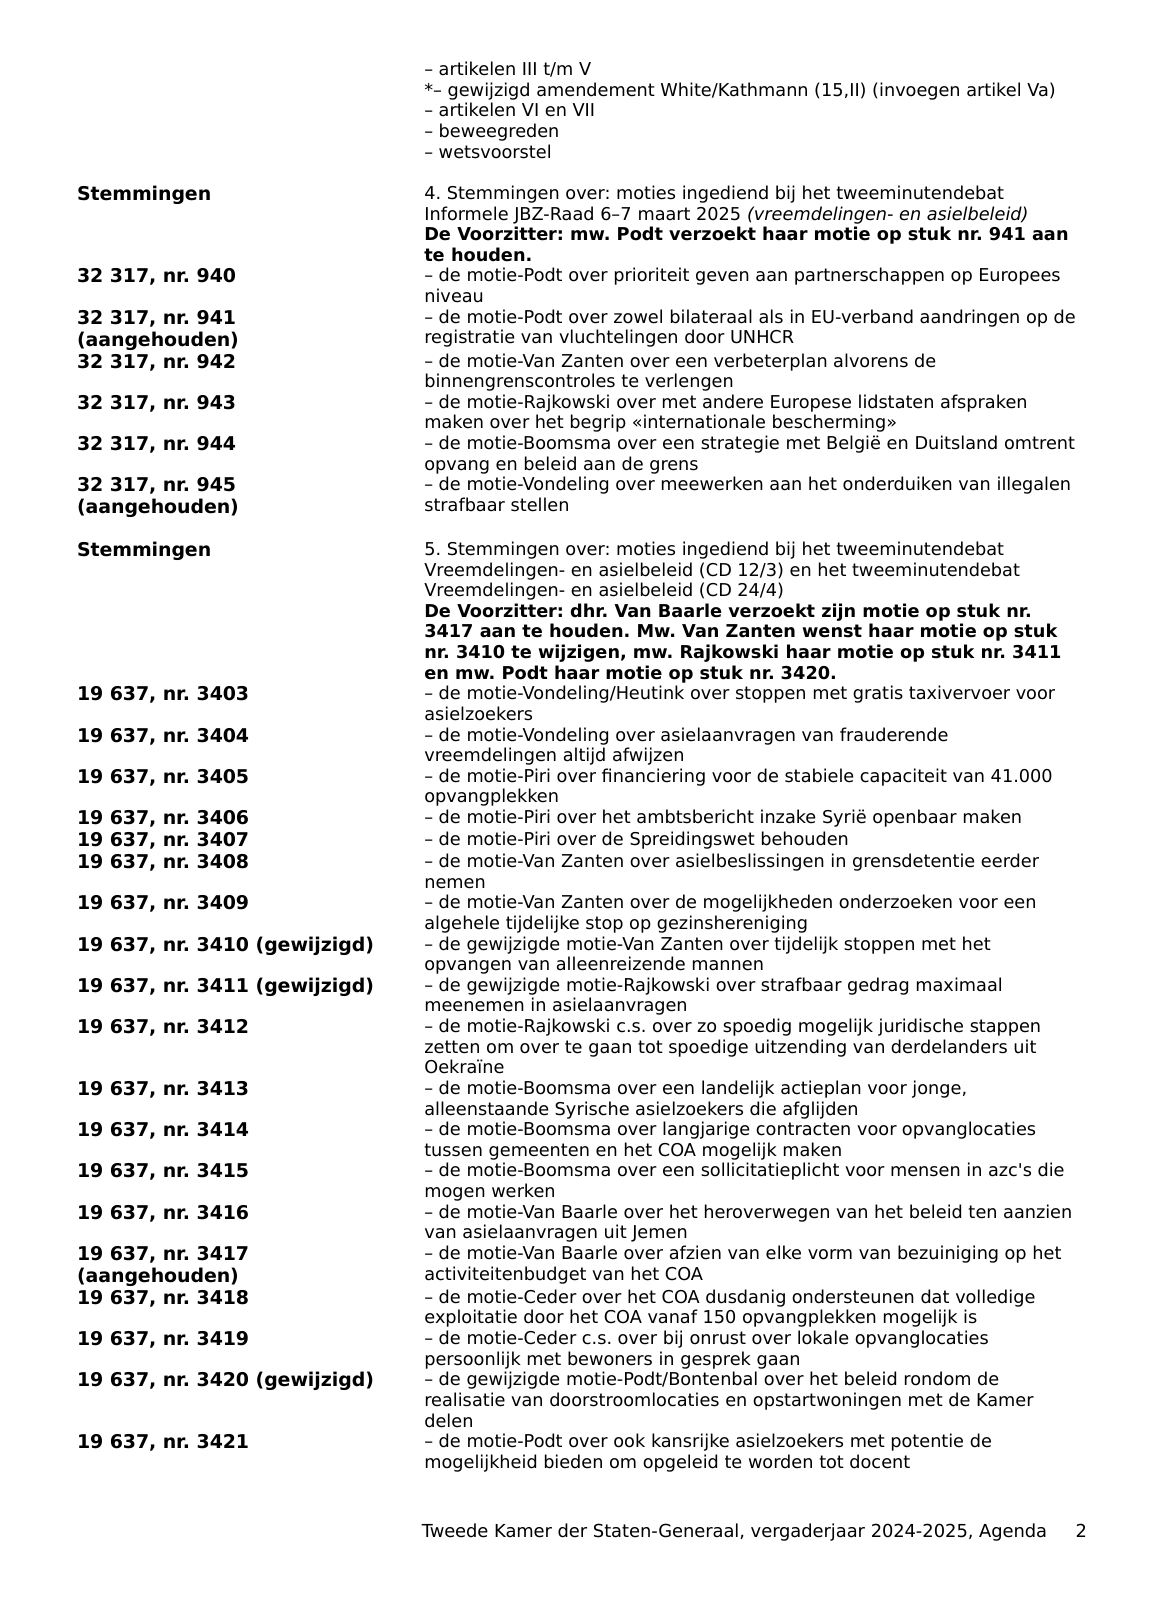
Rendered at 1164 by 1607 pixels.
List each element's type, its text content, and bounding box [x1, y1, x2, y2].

table_cell [401, 1160, 418, 1202]
table_cell – de gewijzigde motie-Rajkowski over strafbaar gedrag maximaal meenemen in asielaanvragen [418, 975, 1087, 1016]
table_cell – wetsvoorstel [418, 142, 1087, 162]
table_cell [418, 162, 1087, 183]
table_cell 19 637, nr. 3406 [77, 807, 401, 829]
table_cell Stemmingen [77, 183, 401, 224]
table_cell – de motie-Van Zanten over de mogelijkheden onderzoeken voor een algehele tijdelijke stop op gezinshereniging [418, 892, 1087, 933]
table_cell [401, 892, 418, 933]
table_cell [401, 766, 418, 807]
table_cell – de motie-Boomsma over een landelijk actieplan voor jonge, alleenstaande Syrische asielzoekers die afglijden [418, 1078, 1087, 1119]
table_cell 19 637, nr. 3418 [77, 1287, 401, 1328]
table_cell Stemmingen [77, 539, 401, 601]
table_cell [401, 1078, 418, 1119]
table_cell – de motie-Van Baarle over het heroverwegen van het beleid ten aanzien van asielaanvragen uit Jemen [418, 1202, 1087, 1243]
table_cell [77, 518, 401, 539]
table_cell – de motie-Van Baarle over afzien van elke vorm van bezuiniging op het activiteitenbudget van het COA [418, 1243, 1087, 1287]
table_cell 19 637, nr. 3412 [77, 1016, 401, 1078]
table_cell 19 637, nr. 3420 (gewijzigd) [77, 1369, 401, 1431]
table_cell [401, 59, 418, 80]
table_cell 4. Stemmingen over: moties ingediend bij het tweeminutendebat Informele JBZ-Raad 6–7 maart 2025 (vreemdelingen- en asielbeleid) [418, 183, 1087, 224]
table_cell [401, 1202, 418, 1243]
table_cell [401, 1119, 418, 1160]
table_cell [401, 121, 418, 142]
table_cell [77, 121, 401, 142]
table_cell [401, 1243, 418, 1287]
table_cell [401, 683, 418, 724]
table_cell – de motie-Podt over ook kansrijke asielzoekers met potentie de mogelijkheid bieden om opgeleid te worden tot docent [418, 1431, 1087, 1472]
table_cell [401, 183, 418, 224]
table_cell – artikelen III t/m V [418, 59, 1087, 80]
table_cell [418, 518, 1087, 539]
table_cell [77, 142, 401, 162]
table_cell – de motie-Boomsma over een sollicitatieplicht voor mensen in azc's die mogen werken [418, 1160, 1087, 1202]
table_cell – de motie-Vondeling/Heutink over stoppen met gratis taxivervoer voor asielzoekers [418, 683, 1087, 724]
table_cell – de motie-Piri over financiering voor de stabiele capaciteit van 41.000 opvangplekken [418, 766, 1087, 807]
table_cell 19 637, nr. 3411 (gewijzigd) [77, 975, 401, 1016]
table_cell [401, 1369, 418, 1431]
table_cell [401, 1016, 418, 1078]
table_cell [401, 601, 418, 683]
table_cell 32 317, nr. 944 [77, 433, 401, 474]
table_cell 32 317, nr. 942 [77, 351, 401, 392]
table_cell [77, 80, 401, 100]
table_cell – de motie-Rajkowski c.s. over zo spoedig mogelijk juridische stappen zetten om over te gaan tot spoedige uitzending van derdelanders uit Oekraïne [418, 1016, 1087, 1078]
table_cell [77, 601, 401, 683]
table_cell – de gewijzigde motie-Podt/Bontenbal over het beleid rondom de realisatie van doorstroomlocaties en opstartwoningen met de Kamer delen [418, 1369, 1087, 1431]
table_cell – de motie-Vondeling over asielaanvragen van frauderende vreemdelingen altijd afwijzen [418, 725, 1087, 766]
table_cell 19 637, nr. 3403 [77, 683, 401, 724]
table_cell *– gewijzigd amendement White/Kathmann (15,II) (invoegen artikel Va) [418, 80, 1087, 100]
table_cell 19 637, nr. 3415 [77, 1160, 401, 1202]
table_cell [401, 1328, 418, 1369]
table_cell [401, 162, 418, 183]
table_cell [401, 1287, 418, 1328]
table_cell – de motie-Rajkowski over met andere Europese lidstaten afspraken maken over het begrip «internationale bescherming» [418, 392, 1087, 433]
table_cell 19 637, nr. 3417 (aangehouden) [77, 1243, 401, 1287]
table_cell [77, 162, 401, 183]
table_cell 19 637, nr. 3407 [77, 829, 401, 851]
table_cell De Voorzitter: dhr. Van Baarle verzoekt zijn motie op stuk nr. 3417 aan te houden. Mw. Van Zanten wenst haar motie op stuk nr. 3410 te wijzigen, mw. Rajkowski haar motie op stuk nr. 3411 en mw. Podt haar motie op stuk nr. 3420. [418, 601, 1087, 683]
table_cell [401, 725, 418, 766]
table_cell – de motie-Van Zanten over een verbeterplan alvorens de binnengrenscontroles te verlengen [418, 351, 1087, 392]
table_cell – de motie-Boomsma over langjarige contracten voor opvanglocaties tussen gemeenten en het COA mogelijk maken [418, 1119, 1087, 1160]
table_cell 32 317, nr. 945 (aangehouden) [77, 474, 401, 518]
table_cell [401, 351, 418, 392]
table_cell [401, 807, 418, 829]
table_cell [401, 142, 418, 162]
table_cell 19 637, nr. 3413 [77, 1078, 401, 1119]
table_cell [401, 224, 418, 265]
table_cell [401, 100, 418, 121]
table_cell – de motie-Boomsma over een strategie met België en Duitsland omtrent opvang en beleid aan de grens [418, 433, 1087, 474]
table_cell [401, 474, 418, 518]
table_cell [401, 829, 418, 851]
table_cell 19 637, nr. 3409 [77, 892, 401, 933]
table_cell 19 637, nr. 3416 [77, 1202, 401, 1243]
table_cell 32 317, nr. 941 (aangehouden) [77, 307, 401, 351]
table_cell [401, 518, 418, 539]
table_cell [401, 975, 418, 1016]
table_cell 19 637, nr. 3408 [77, 851, 401, 892]
table_cell – de motie-Van Zanten over asielbeslissingen in grensdetentie eerder nemen [418, 851, 1087, 892]
table_cell 32 317, nr. 940 [77, 265, 401, 307]
table_cell 19 637, nr. 3404 [77, 725, 401, 766]
table_cell – beweegreden [418, 121, 1087, 142]
table_cell [401, 392, 418, 433]
table_cell 19 637, nr. 3419 [77, 1328, 401, 1369]
table_cell 19 637, nr. 3410 (gewijzigd) [77, 934, 401, 975]
table_cell – de gewijzigde motie-Van Zanten over tijdelijk stoppen met het opvangen van alleenreizende mannen [418, 934, 1087, 975]
table_cell – de motie-Podt over zowel bilateraal als in EU-verband aandringen op de registratie van vluchtelingen door UNHCR [418, 307, 1087, 351]
table_cell – de motie-Piri over de Spreidingswet behouden [418, 829, 1087, 851]
table_cell – de motie-Ceder c.s. over bij onrust over lokale opvanglocaties persoonlijk met bewoners in gesprek gaan [418, 1328, 1087, 1369]
table_cell [401, 80, 418, 100]
table_cell 5. Stemmingen over: moties ingediend bij het tweeminutendebat Vreemdelingen- en asielbeleid (CD 12/3) en het tweeminutendebat Vreemdelingen- en asielbeleid (CD 24/4) [418, 539, 1087, 601]
table_cell [77, 224, 401, 265]
table_cell [77, 100, 401, 121]
table_cell [401, 265, 418, 307]
table_cell 19 637, nr. 3414 [77, 1119, 401, 1160]
table_cell [401, 433, 418, 474]
table_cell [401, 1431, 418, 1472]
table_cell 19 637, nr. 3421 [77, 1431, 401, 1472]
table_cell [401, 934, 418, 975]
table_cell De Voorzitter: mw. Podt verzoekt haar motie op stuk nr. 941 aan te houden. [418, 224, 1087, 265]
table_cell 19 637, nr. 3405 [77, 766, 401, 807]
table_cell [401, 851, 418, 892]
table_cell [77, 59, 401, 80]
table_cell – de motie-Vondeling over meewerken aan het onderduiken van illegalen strafbaar stellen [418, 474, 1087, 518]
table_cell – de motie-Podt over prioriteit geven aan partnerschappen op Europees niveau [418, 265, 1087, 307]
table_cell [401, 539, 418, 601]
table_cell – artikelen VI en VII [418, 100, 1087, 121]
table_cell – de motie-Piri over het ambtsbericht inzake Syrië openbaar maken [418, 807, 1087, 829]
table_cell [401, 307, 418, 351]
table_cell – de motie-Ceder over het COA dusdanig ondersteunen dat volledige exploitatie door het COA vanaf 150 opvangplekken mogelijk is [418, 1287, 1087, 1328]
table_cell 32 317, nr. 943 [77, 392, 401, 433]
